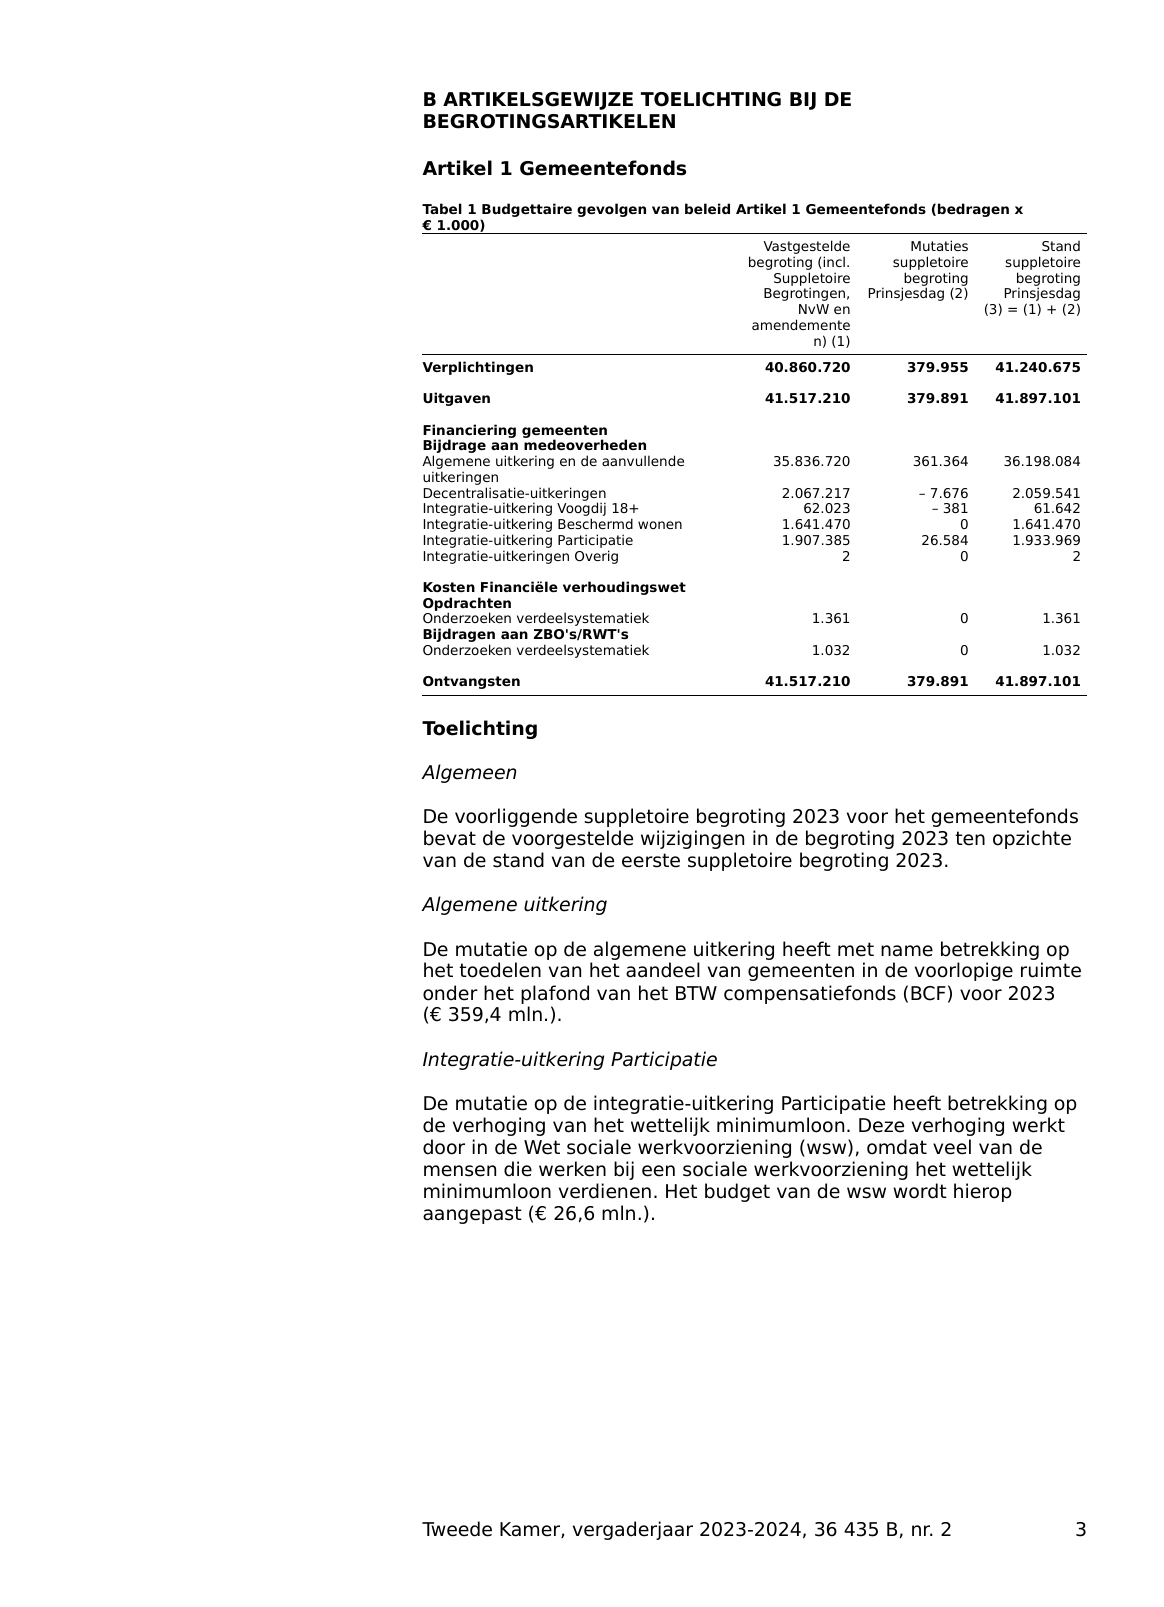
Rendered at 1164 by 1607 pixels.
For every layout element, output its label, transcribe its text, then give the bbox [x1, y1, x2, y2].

table_cell 0 [856, 548, 974, 564]
table_cell Kosten Financiële verhoudingswet [422, 580, 738, 596]
table_cell 1.641.470 [738, 517, 856, 533]
table_cell Algemene uitkering en de aanvullende uitkeringen [422, 454, 738, 485]
subtitle Toelichting [422, 718, 1087, 740]
subtitle B ARTIKELSGEWIJZE TOELICHTING BIJ DE BEGROTINGSARTIKELEN [422, 89, 1087, 133]
table_cell [738, 423, 856, 438]
table_cell [738, 659, 856, 674]
table_cell [974, 659, 1087, 674]
table_cell 26.584 [856, 533, 974, 548]
table_cell Uitgaven [422, 391, 738, 407]
table_cell Integratie-uitkering Voogdij 18+ [422, 501, 738, 517]
table_cell 62.023 [738, 501, 856, 517]
table_cell 2.059.541 [974, 485, 1087, 501]
table_cell [974, 564, 1087, 580]
table_cell 41.897.101 [974, 674, 1087, 694]
table_cell – 381 [856, 501, 974, 517]
table_cell 1.907.385 [738, 533, 856, 548]
table_cell [856, 423, 974, 438]
table_cell 41.517.210 [738, 391, 856, 407]
table_cell Opdrachten [422, 596, 738, 611]
table_cell 41.240.675 [974, 355, 1087, 375]
table_cell – 7.676 [856, 485, 974, 501]
table_cell [856, 564, 974, 580]
table_cell [422, 564, 738, 580]
table_cell Ontvangsten [422, 674, 738, 694]
table_cell Mutaties suppletoire begroting Prinsjesdag (2) [856, 234, 974, 354]
table_cell [422, 375, 738, 391]
table_cell [974, 627, 1087, 643]
table_cell Integratie-uitkeringen Overig [422, 548, 738, 564]
table_cell 2.067.217 [738, 485, 856, 501]
table_cell 2 [974, 548, 1087, 564]
table_cell [422, 407, 738, 422]
table_cell 61.642 [974, 501, 1087, 517]
table_cell 0 [856, 517, 974, 533]
table_cell [738, 564, 856, 580]
subtitle Algemeen [422, 762, 1087, 784]
table_cell 0 [856, 611, 974, 627]
table_cell [738, 627, 856, 643]
table_cell Integratie-uitkering Beschermd wonen [422, 517, 738, 533]
table_cell [738, 596, 856, 611]
table_cell Onderzoeken verdeelsystematiek [422, 611, 738, 627]
table_cell [738, 407, 856, 422]
table_cell 41.897.101 [974, 391, 1087, 407]
table_cell [856, 659, 974, 674]
table_cell Onderzoeken verdeelsystematiek [422, 643, 738, 658]
table_cell 1.641.470 [974, 517, 1087, 533]
subtitle Integratie-uitkering Participatie [422, 1048, 1087, 1071]
table_cell [974, 596, 1087, 611]
table_cell [974, 438, 1087, 454]
table_cell [856, 596, 974, 611]
table_cell Vastgestelde begroting (incl. Suppletoire Begrotingen, NvW en amendementen) (1) [738, 234, 856, 354]
table_cell 1.032 [738, 643, 856, 658]
table_cell Bijdragen aan ZBO's/RWT's [422, 627, 738, 643]
table_cell [738, 438, 856, 454]
table_cell Verplichtingen [422, 355, 738, 375]
subtitle Artikel 1 Gemeentefonds [422, 158, 1087, 180]
table_cell Bijdrage aan medeoverheden [422, 438, 738, 454]
table_cell Stand suppletoire begroting Prinsjesdag (3) = (1) + (2) [974, 234, 1087, 354]
table_cell 36.198.084 [974, 454, 1087, 485]
text De mutatie op de algemene uitkering heeft met name betrekking op het toedelen van het aandeel van gemeenten in de voorlopige ruimte onder het plafond van het BTW compensatiefonds (BCF) voor 2023 (€ 359,4 mln.). [422, 938, 1087, 1026]
table_cell [856, 375, 974, 391]
table_cell 1.933.969 [974, 533, 1087, 548]
table_cell 1.361 [738, 611, 856, 627]
table_cell Decentralisatie-uitkeringen [422, 485, 738, 501]
table_cell 379.891 [856, 674, 974, 694]
table_cell [974, 375, 1087, 391]
text De mutatie op de integratie-uitkering Participatie heeft betrekking op de verhoging van het wettelĳk minimumloon. Deze verhoging werkt door in de Wet sociale werkvoorziening (wsw), omdat veel van de mensen die werken bĳ een sociale werkvoorziening het wettelĳk minimumloon verdienen. Het budget van de wsw wordt hierop aangepast (€ 26,6 mln.). [422, 1093, 1087, 1224]
table_cell [738, 375, 856, 391]
table_cell [422, 659, 738, 674]
table_cell [856, 438, 974, 454]
table_cell [974, 423, 1087, 438]
table_cell 0 [856, 643, 974, 658]
table_cell 41.517.210 [738, 674, 856, 694]
subtitle Algemene uitkering [422, 894, 1087, 916]
table_cell 35.836.720 [738, 454, 856, 485]
table_cell 1.032 [974, 643, 1087, 658]
table_cell Integratie-uitkering Participatie [422, 533, 738, 548]
table_cell 2 [738, 548, 856, 564]
table_cell [738, 580, 856, 596]
table_cell 1.361 [974, 611, 1087, 627]
table_cell Financiering gemeenten [422, 423, 738, 438]
text De voorliggende suppletoire begroting 2023 voor het gemeentefonds bevat de voorgestelde wijzigingen in de begroting 2023 ten opzichte van de stand van de eerste suppletoire begroting 2023. [422, 806, 1087, 872]
table_cell 40.860.720 [738, 355, 856, 375]
table_cell [422, 234, 738, 354]
table_cell 361.364 [856, 454, 974, 485]
table_cell [856, 580, 974, 596]
table_cell [856, 627, 974, 643]
table_cell [974, 580, 1087, 596]
table_cell 379.955 [856, 355, 974, 375]
table_cell [974, 407, 1087, 422]
table_cell 379.891 [856, 391, 974, 407]
table_header Tabel 1 Budgettaire gevolgen van beleid Artikel 1 Gemeentefonds (bedragen x € 1.000) [422, 202, 1087, 233]
table_cell [856, 407, 974, 422]
